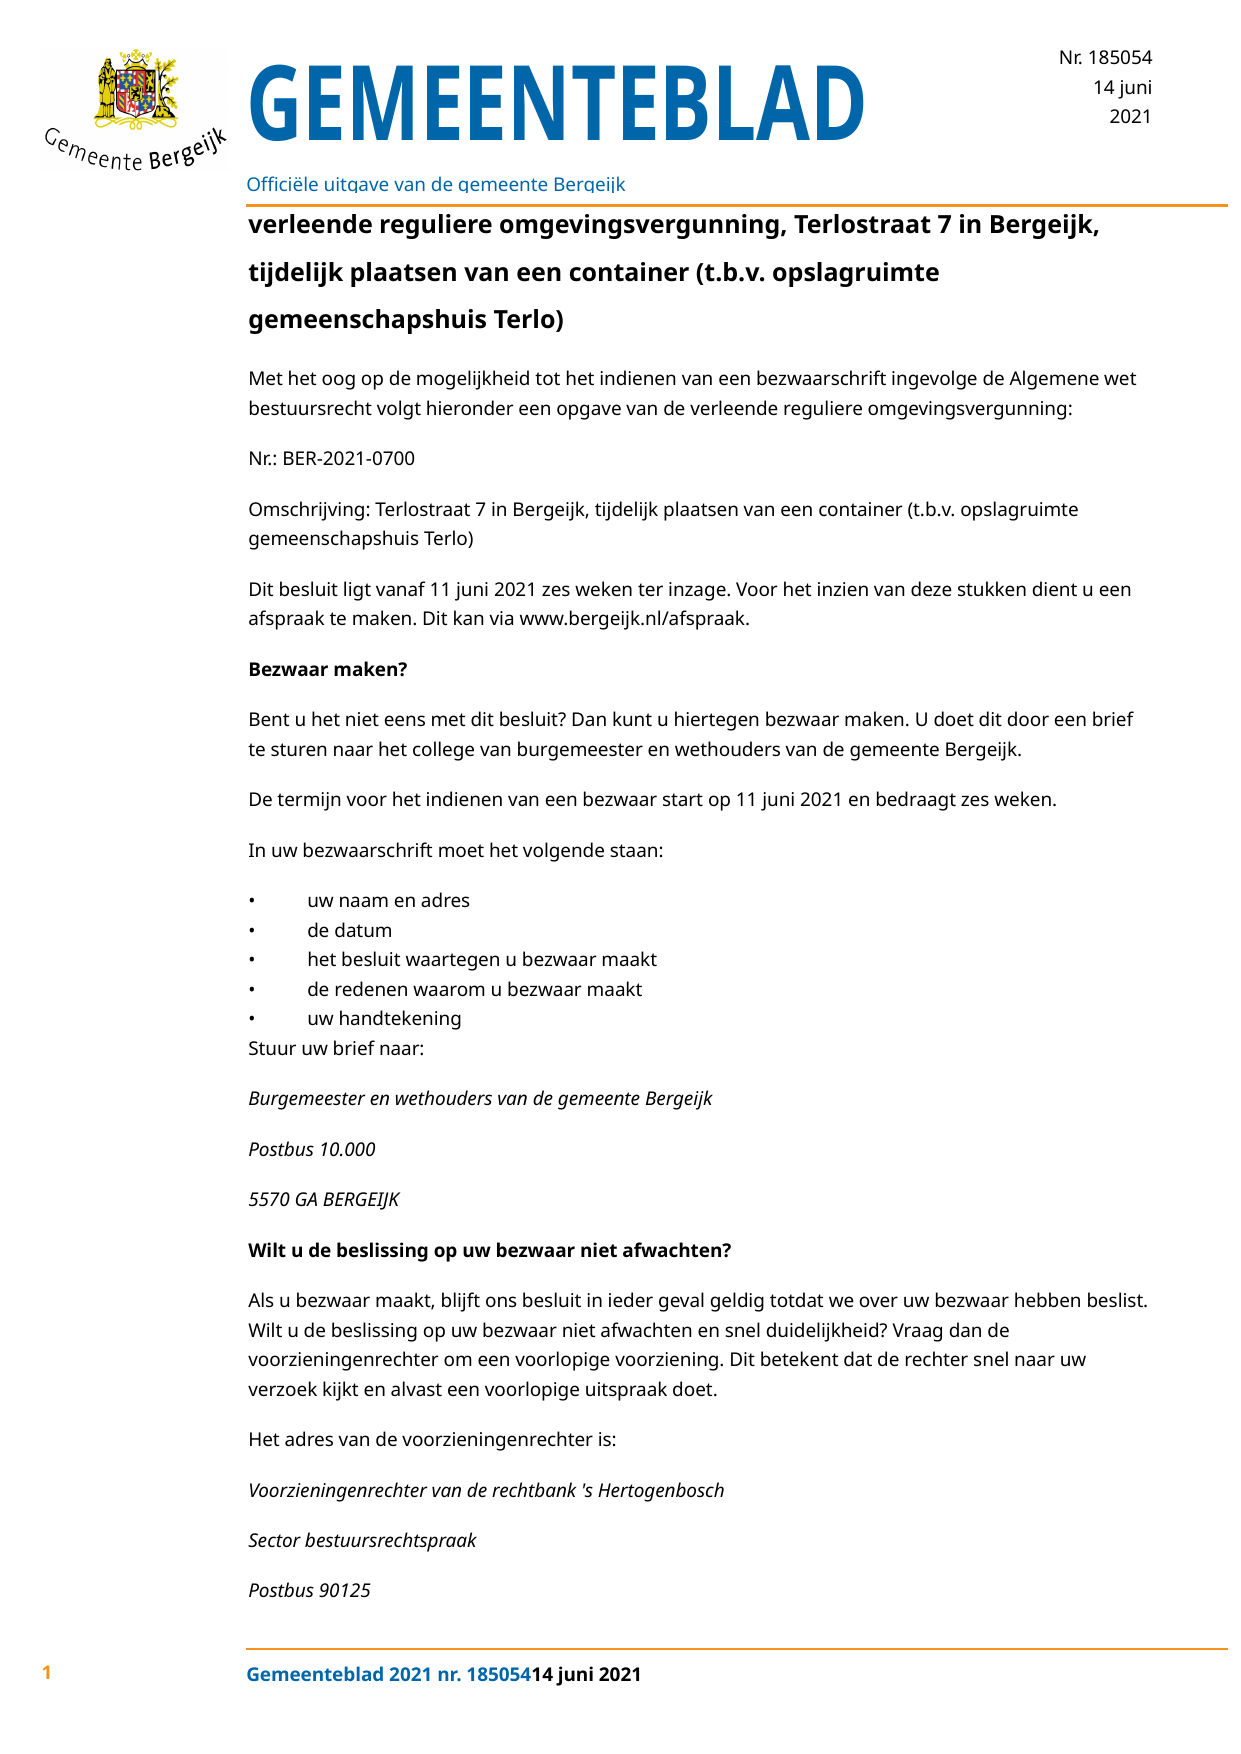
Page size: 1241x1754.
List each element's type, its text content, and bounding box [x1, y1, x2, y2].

picture [41, 47, 231, 172]
text 5570 GA BERGEIJK [248, 1186, 1152, 1212]
list de datum [248, 917, 1152, 942]
text Wilt u de beslissing op uw bezwaar niet afwachten? [248, 1237, 1152, 1262]
text Voorzieningenrechter van de rechtbank 's Hertogenbosch [248, 1477, 1152, 1502]
text Met het oog op de mogelijkheid tot het indienen van een bezwaarschrift ingevolge de Algemene wet bestuursrecht volgt hieronder een opgave van de verleende reguliere omgevingsvergunning: [248, 366, 1152, 421]
text verleende reguliere omgevingsvergunning, Terlostraat 7 in Bergeijk, tijdelijk plaatsen van een container (t.b.v. opslagruimte gemeenschapshuis Terlo) [248, 207, 1152, 336]
text Stuur uw brief naar: [248, 1035, 1152, 1061]
text Postbus 10.000 [248, 1136, 1152, 1162]
list de redenen waarom u bezwaar maakt [248, 976, 1152, 1002]
text Bent u het niet eens met dit besluit? Dan kunt u hiertegen bezwaar maken. U doet dit door een brief te sturen naar het college van burgemeester en wethouders van de gemeente Bergeijk. [248, 706, 1152, 762]
text In uw bezwaarschrift moet het volgende staan: [248, 837, 1152, 862]
text Als u bezwaar maakt, blijft ons besluit in ieder geval geldig totdat we over uw bezwaar hebben beslist. Wilt u de beslissing op uw bezwaar niet afwachten en snel duidelijkheid? Vraag dan de voorzieningenrechter om een voorlopige voorziening. Dit betekent dat de rechter snel naar uw verzoek kijkt en alvast een voorlopige uitspraak doet. [248, 1287, 1152, 1402]
list uw naam en adres [248, 887, 1152, 913]
text Omschrijving: Terlostraat 7 in Bergeijk, tijdelijk plaatsen van een container (t.b.v. opslagruimte gemeenschapshuis Terlo) [248, 496, 1152, 551]
text Burgemeester en wethouders van de gemeente Bergeijk [248, 1086, 1152, 1111]
list het besluit waartegen u bezwaar maakt [248, 946, 1152, 972]
text Postbus 90125 [248, 1578, 1152, 1603]
text Sector bestuursrechtspraak [248, 1527, 1152, 1553]
text Het adres van de voorzieningenrechter is: [248, 1426, 1152, 1452]
text Bezwaar maken? [248, 656, 1152, 682]
text Dit besluit ligt vanaf 11 juni 2021 zes weken ter inzage. Voor het inzien van deze stukken dient u een afspraak te maken. Dit kan via www.bergeijk.nl/afspraak. [248, 576, 1152, 631]
text Nr.: BER-2021-0700 [248, 446, 1152, 471]
list uw handtekening [248, 1006, 1152, 1031]
text De termijn voor het indienen van een bezwaar start op 11 juni 2021 en bedraagt zes weken. [248, 786, 1152, 812]
